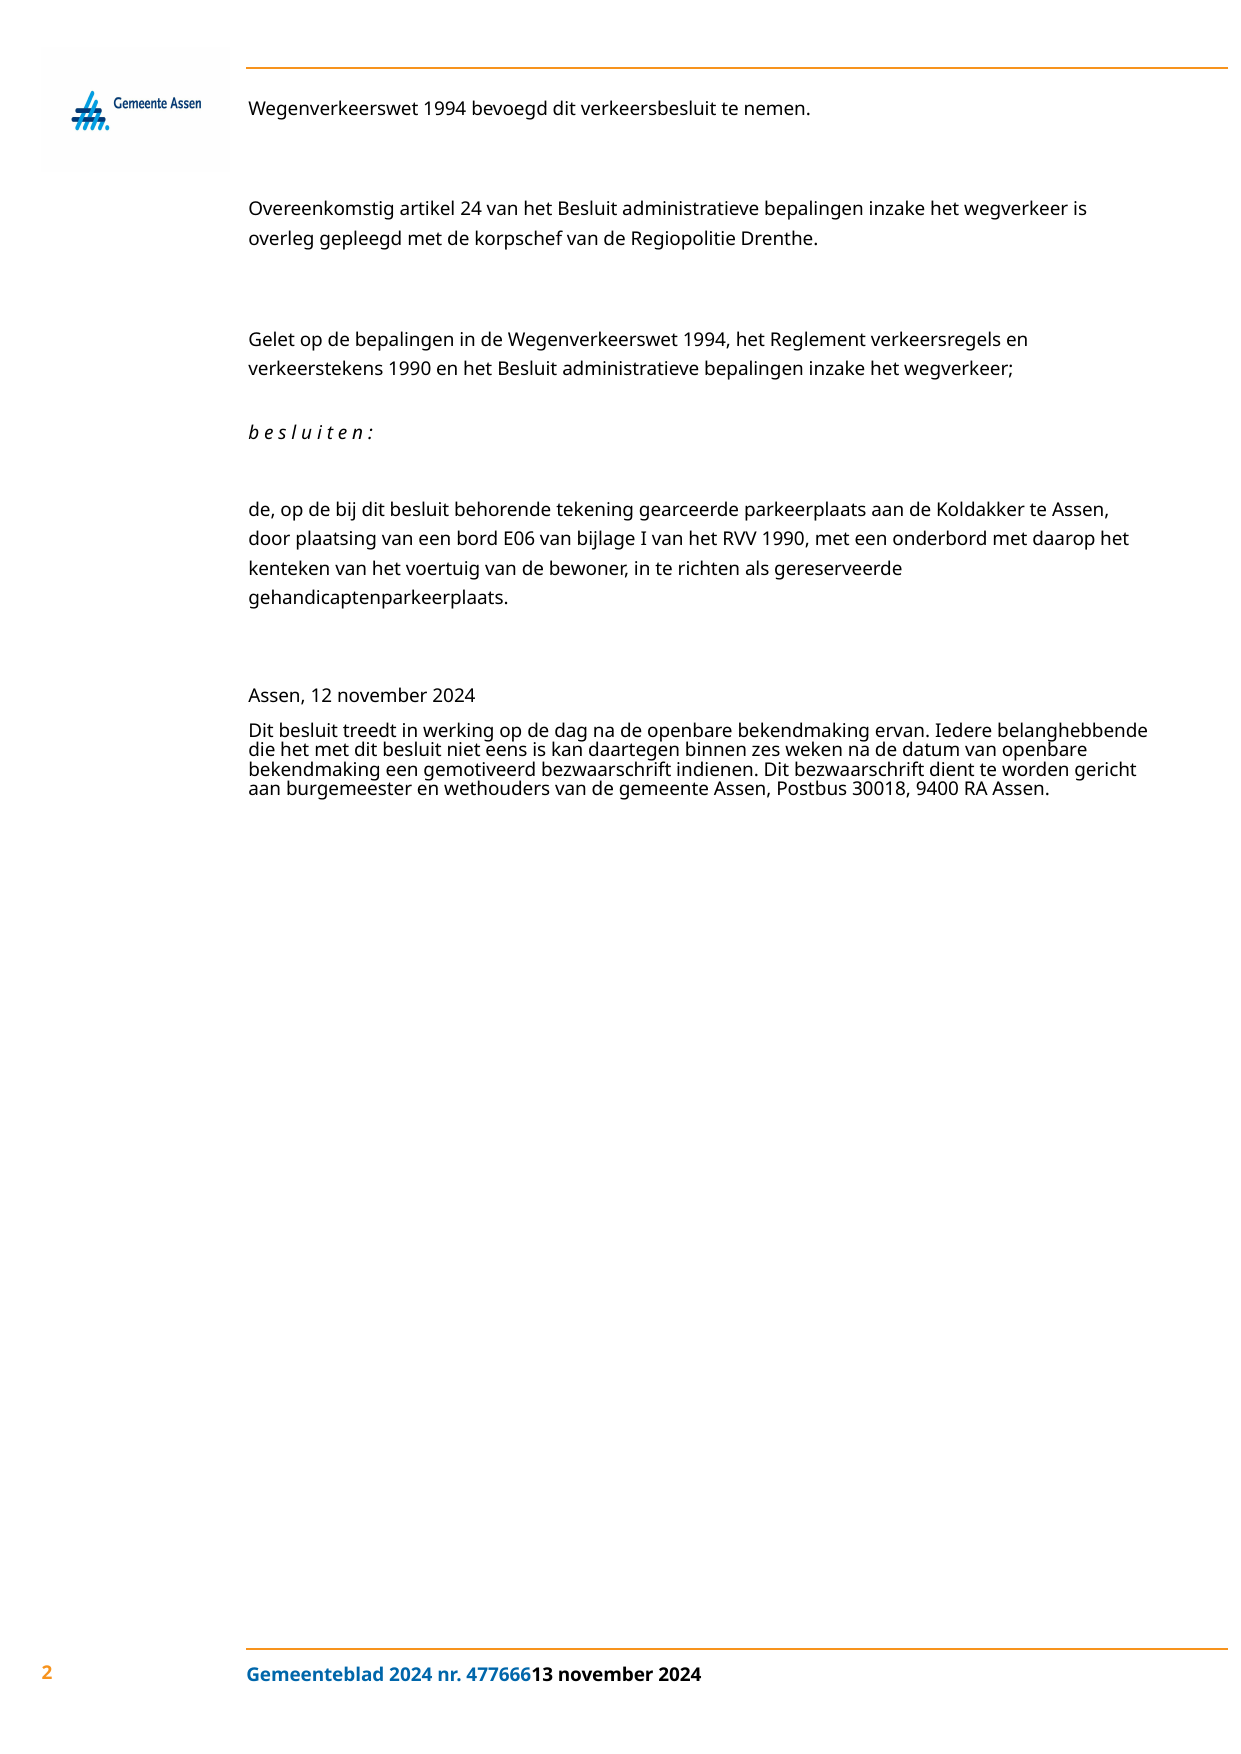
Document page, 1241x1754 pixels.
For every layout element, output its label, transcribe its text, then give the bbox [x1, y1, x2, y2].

text Overeenkomstig artikel 24 van het Besluit administratieve bepalingen inzake het wegverkeer is overleg gepleegd met de korpschef van de Regiopolitie Drenthe. [248, 196, 1152, 251]
text Gelet op de bepalingen in de Wegenverkeerswet 1994, het Reglement verkeersregels en verkeerstekens 1990 en het Besluit administratieve bepalingen inzake het wegverkeer; [248, 326, 1152, 381]
picture [41, 47, 231, 172]
text b e s l u i t e n : [248, 419, 1152, 445]
text Assen, 12 november 2024 [248, 683, 1152, 708]
text Dit besluit treedt in werking op de dag na de openbare bekendmaking ervan. Iedere belanghebbende die het met dit besluit niet eens is kan daartegen binnen zes weken na de datum van openbare bekendmaking een gemotiveerd bezwaarschrift indienen. Dit bezwaarschrift dient te worden gericht aan burgemeester en wethouders van de gemeente Assen, Postbus 30018, 9400 RA Assen. [248, 722, 1152, 799]
text de, op de bij dit besluit behorende tekening gearceerde parkeerplaats aan de Koldakker te Assen, door plaatsing van een bord E06 van bijlage I van het RVV 1990, met een onderbord met daarop het kenteken van het voertuig van de bewoner, in te richten als gereserveerde gehandicaptenparkeerplaats. [248, 496, 1152, 610]
text Wegenverkeerswet 1994 bevoegd dit verkeersbesluit te nemen. [248, 95, 1152, 121]
